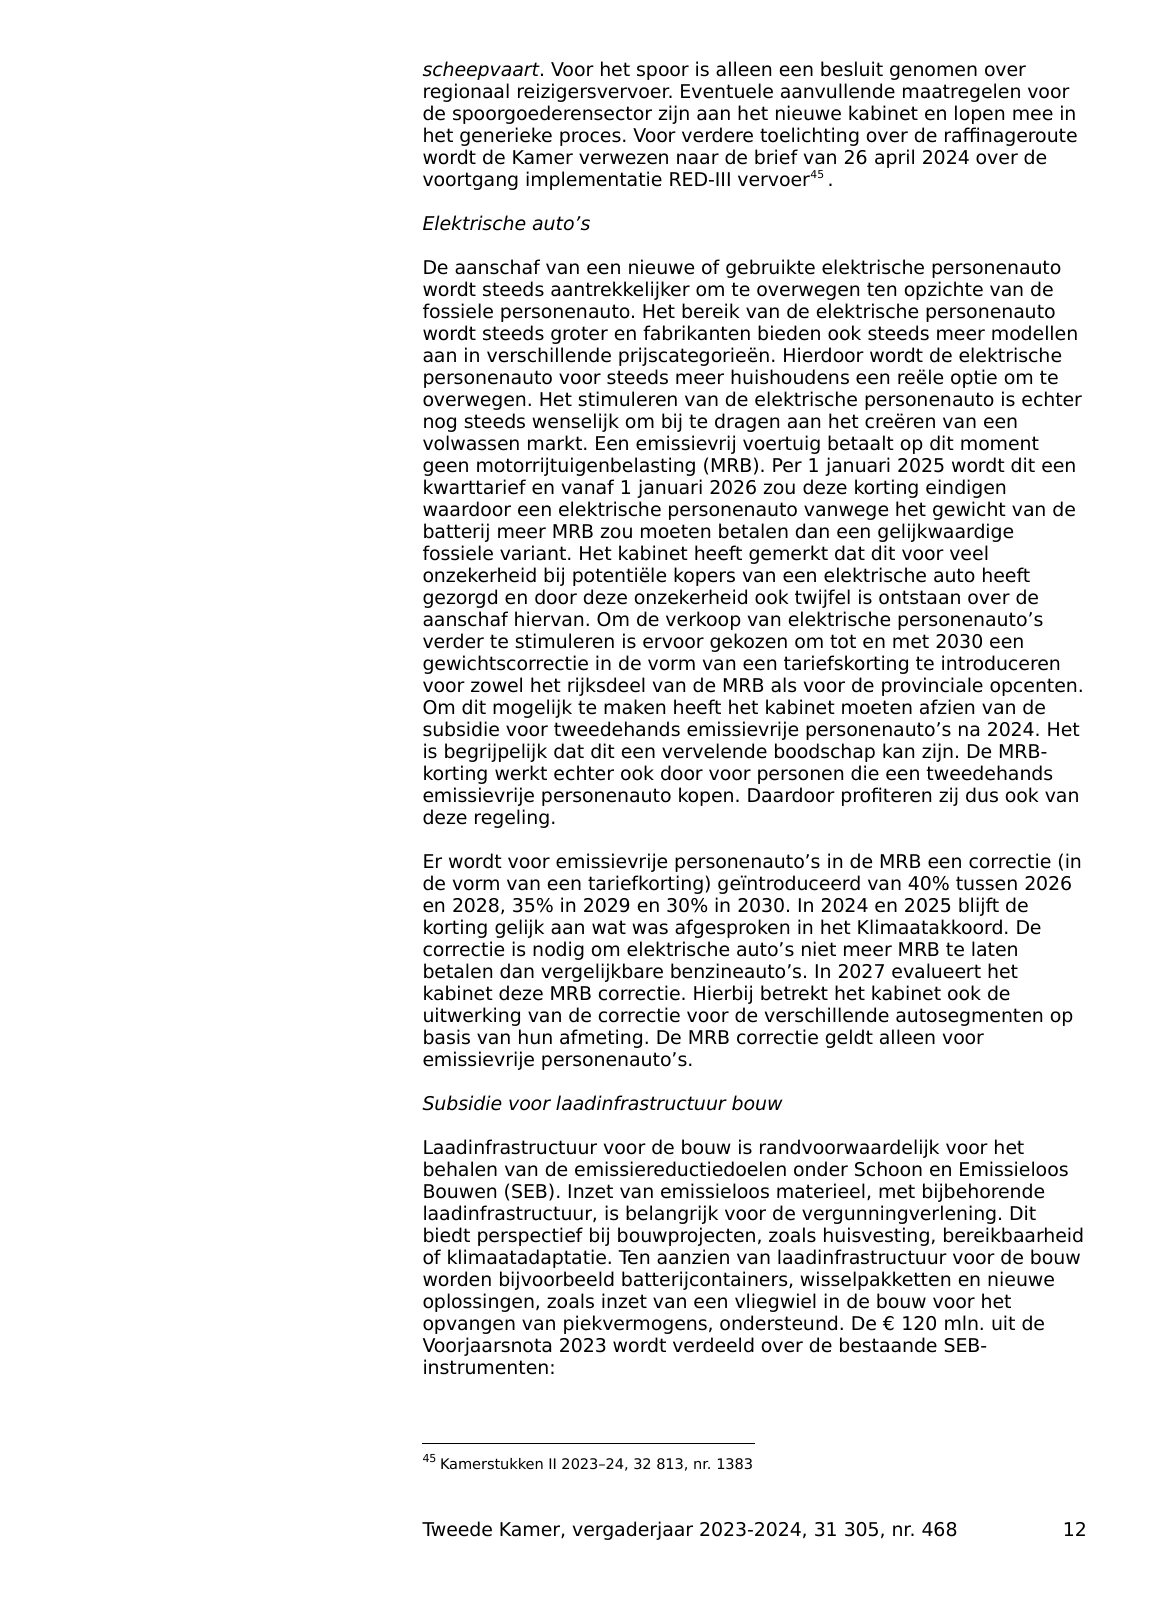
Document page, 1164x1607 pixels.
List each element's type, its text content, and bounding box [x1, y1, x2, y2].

text Kamerstukken II 2023–24, 32 813, nr. 1383 [422, 1452, 1087, 1474]
text Er wordt voor emissievrije personenauto’s in de MRB een correctie (in de vorm van een tariefkorting) geïntroduceerd van 40% tussen 2026 en 2028, 35% in 2029 en 30% in 2030. In 2024 en 2025 blijft de korting gelijk aan wat was afgesproken in het Klimaatakkoord. De correctie is nodig om elektrische auto’s niet meer MRB te laten betalen dan vergelijkbare benzineauto’s. In 2027 evalueert het kabinet deze MRB correctie. Hierbij betrekt het kabinet ook de uitwerking van de correctie voor de verschillende autosegmenten op basis van hun afmeting. De MRB correctie geldt alleen voor emissievrije personenauto’s. [422, 851, 1087, 1071]
text De aanschaf van een nieuwe of gebruikte elektrische personenauto wordt steeds aantrekkelijker om te overwegen ten opzichte van de fossiele personenauto. Het bereik van de elektrische personenauto wordt steeds groter en fabrikanten bieden ook steeds meer modellen aan in verschillende prijscategorieën. Hierdoor wordt de elektrische personenauto voor steeds meer huishoudens een reële optie om te overwegen. Het stimuleren van de elektrische personenauto is echter nog steeds wenselijk om bij te dragen aan het creëren van een volwassen markt. Een emissievrij voertuig betaalt op dit moment geen motorrijtuigenbelasting (MRB). Per 1 januari 2025 wordt dit een kwarttarief en vanaf 1 januari 2026 zou deze korting eindigen waardoor een elektrische personenauto vanwege het gewicht van de batterij meer MRB zou moeten betalen dan een gelijkwaardige fossiele variant. Het kabinet heeft gemerkt dat dit voor veel onzekerheid bij potentiële kopers van een elektrische auto heeft gezorgd en door deze onzekerheid ook twijfel is ontstaan over de aanschaf hiervan. Om de verkoop van elektrische personenauto’s verder te stimuleren is ervoor gekozen om tot en met 2030 een gewichtscorrectie in de vorm van een tariefskorting te introduceren voor zowel het rijksdeel van de MRB als voor de provinciale opcenten. Om dit mogelijk te maken heeft het kabinet moeten afzien van de subsidie voor tweedehands emissievrije personenauto’s na 2024. Het is begrijpelijk dat dit een vervelende boodschap kan zijn. De MRB-korting werkt echter ook door voor personen die een tweedehands emissievrije personenauto kopen. Daardoor profiteren zij dus ook van deze regeling. [422, 257, 1087, 829]
text Laadinfrastructuur voor de bouw is randvoorwaardelijk voor het behalen van de emissiereductiedoelen onder Schoon en Emissieloos Bouwen (SEB). Inzet van emissieloos materieel, met bijbehorende laadinfrastructuur, is belangrijk voor de vergunningverlening. Dit biedt perspectief bij bouwprojecten, zoals huisvesting, bereikbaarheid of klimaatadaptatie. Ten aanzien van laadinfrastructuur voor de bouw worden bijvoorbeeld batterijcontainers, wisselpakketten en nieuwe oplossingen, zoals inzet van een vliegwiel in de bouw voor het opvangen van piekvermogens, ondersteund. De € 120 mln. uit de Voorjaarsnota 2023 wordt verdeeld over de bestaande SEB-instrumenten: [422, 1137, 1087, 1379]
text scheepvaart. Voor het spoor is alleen een besluit genomen over regionaal reizigersvervoer. Eventuele aanvullende maatregelen voor de spoorgoederensector zijn aan het nieuwe kabinet en lopen mee in het generieke proces. Voor verdere toelichting over de raffinageroute wordt de Kamer verwezen naar de brief van 26 april 2024 over de voortgang implementatie RED-III vervoer. [422, 59, 1087, 191]
subtitle Subsidie voor laadinfrastructuur bouw [422, 1093, 1087, 1115]
subtitle Elektrische auto’s [422, 213, 1087, 235]
